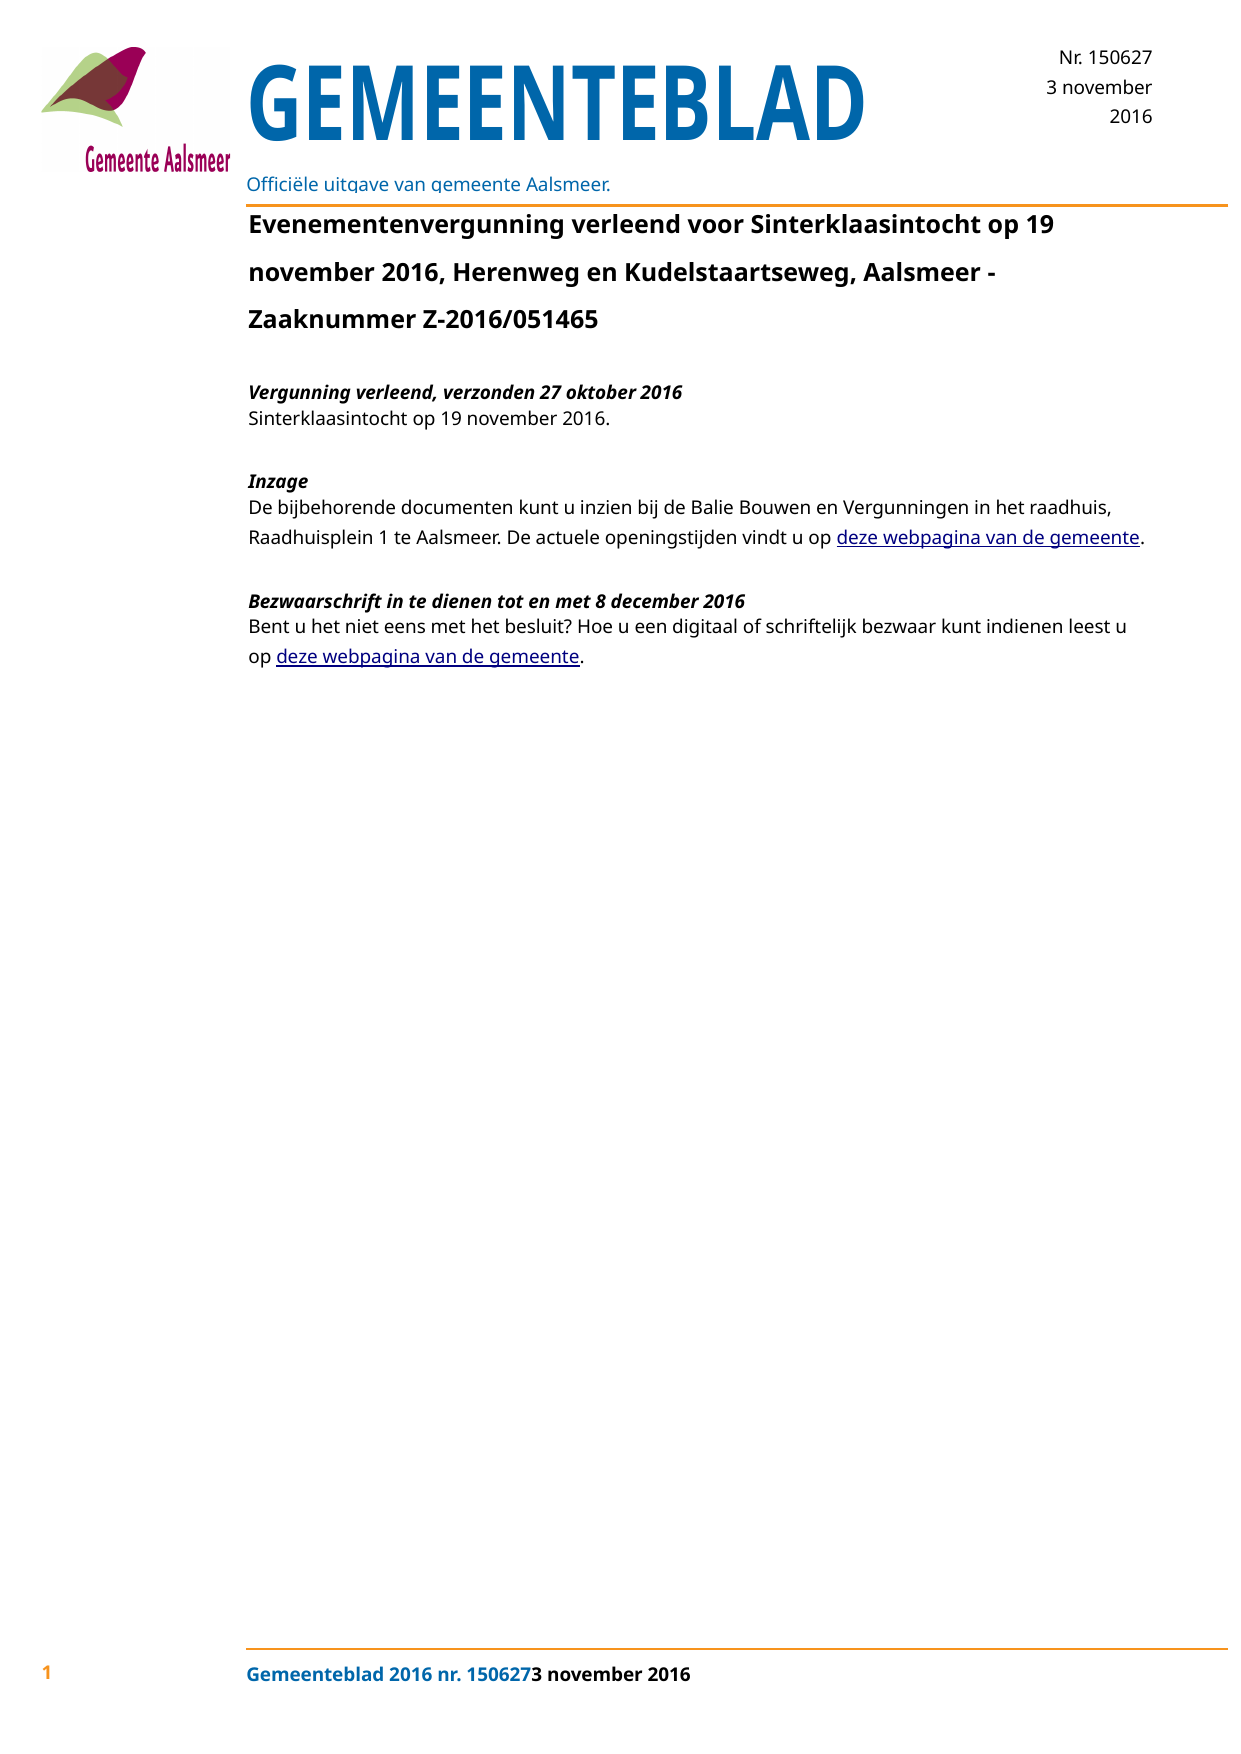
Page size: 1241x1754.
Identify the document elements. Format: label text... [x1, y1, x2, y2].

picture [41, 47, 231, 172]
text Vergunning verleend, verzonden 27 oktober 2016 [248, 379, 1152, 405]
text Bent u het niet eens met het besluit? Hoe u een digitaal of schriftelijk bezwaar kunt indienen leest u op deze webpagina van de gemeente. [248, 614, 1152, 669]
text Inzage [248, 469, 1152, 494]
text Bezwaarschrift in te dienen tot en met 8 december 2016 [248, 588, 1152, 614]
text De bijbehorende documenten kunt u inzien bij de Balie Bouwen en Vergunningen in het raadhuis, Raadhuisplein 1 te Aalsmeer. De actuele openingstijden vindt u op deze webpagina van de gemeente. [248, 494, 1152, 550]
text Sinterklaasintocht op 19 november 2016. [248, 405, 1152, 431]
text Evenementenvergunning verleend voor Sinterklaasintocht op 19 november 2016, Herenweg en Kudelstaartseweg, Aalsmeer - Zaaknummer Z-2016/051465 [248, 207, 1152, 336]
